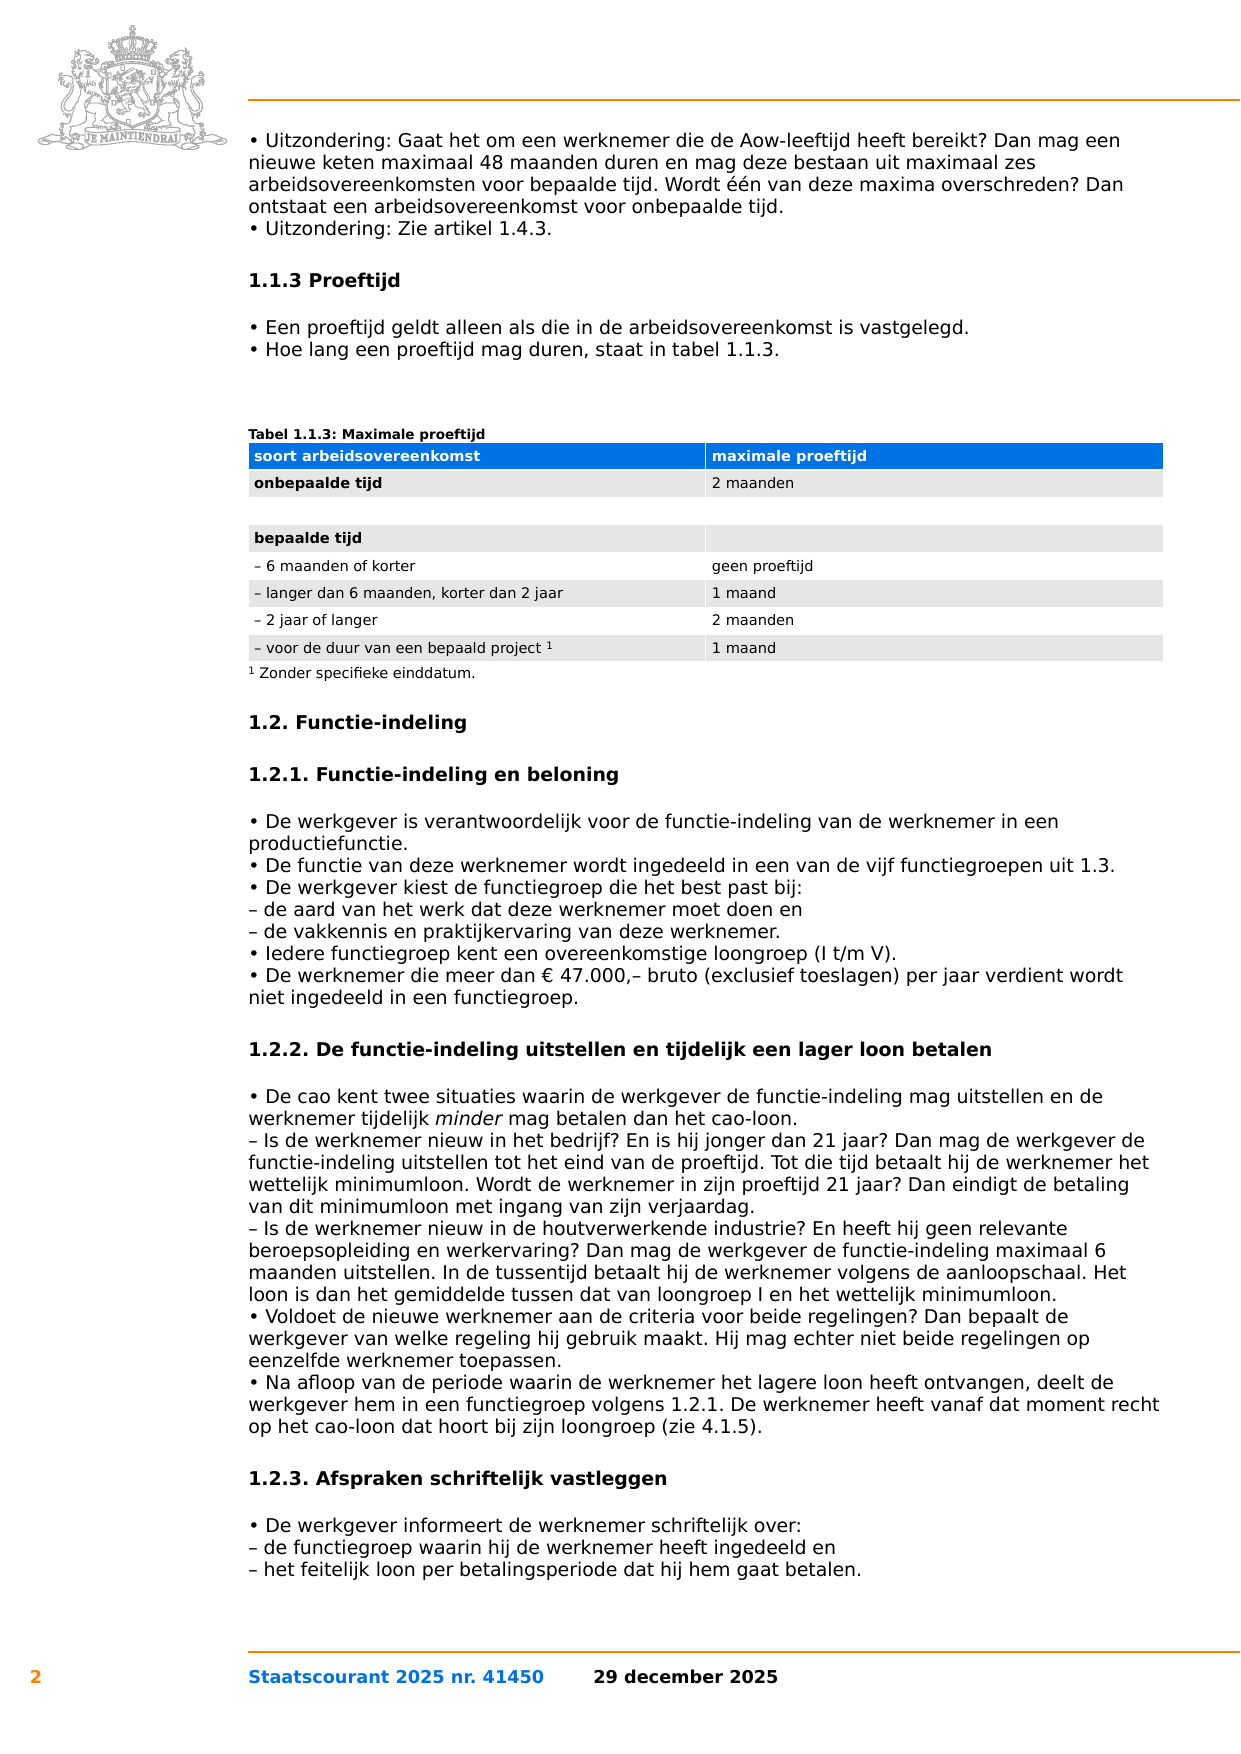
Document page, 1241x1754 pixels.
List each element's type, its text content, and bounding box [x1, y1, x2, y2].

subtitle 1.2.2. De functie-indeling uitstellen en tijdelijk een lager loon betalen [248, 1039, 1163, 1061]
table_cell bepaalde tijd [249, 525, 705, 552]
table_cell [706, 525, 1163, 552]
text • Iedere functiegroep kent een overeenkomstige loongroep (I t/m V). [248, 943, 1163, 965]
table_cell 2 maanden [706, 608, 1163, 634]
text – het feitelijk loon per betalingsperiode dat hij hem gaat betalen. [248, 1558, 1163, 1581]
subtitle 1.1.3 Proeftijd [248, 270, 1163, 292]
text • Voldoet de nieuwe werknemer aan de criteria voor beide regelingen? Dan bepaalt de werkgever van welke regeling hij gebruik maakt. Hij mag echter niet beide regelingen op eenzelfde werknemer toepassen. [248, 1306, 1163, 1372]
text • De cao kent twee situaties waarin de werkgever de functie-indeling mag uitstellen en de werknemer tijdelijk minder mag betalen dan het cao-loon. [248, 1086, 1163, 1130]
table_cell 1 maand [706, 580, 1163, 607]
text • Een proeftijd geldt alleen als die in de arbeidsovereenkomst is vastgelegd. [248, 317, 1163, 339]
table_cell 2 maanden [706, 471, 1163, 497]
table_cell [249, 498, 705, 524]
picture [38, 25, 227, 150]
table_cell maximale proeftijd [706, 443, 1163, 469]
text • Hoe lang een proeftijd mag duren, staat in tabel 1.1.3. [248, 339, 1163, 361]
text – de vakkennis en praktijkervaring van deze werknemer. [248, 921, 1163, 943]
table_header Tabel 1.1.3: Maximale proeftijd [248, 426, 1163, 442]
text – Is de werknemer nieuw in het bedrijf? En is hij jonger dan 21 jaar? Dan mag de werkgever de functie-indeling uitstellen tot het eind van de proeftijd. Tot die tijd betaalt hij de werknemer het wettelijk minimumloon. Wordt de werknemer in zijn proeftijd 21 jaar? Dan eindigt de betaling van dit minimumloon met ingang van zijn verjaardag. [248, 1130, 1163, 1218]
text – de functiegroep waarin hij de werknemer heeft ingedeeld en [248, 1537, 1163, 1558]
text – de aard van het werk dat deze werknemer moet doen en [248, 899, 1163, 921]
text • De werkgever is verantwoordelijk voor de functie-indeling van de werknemer in een productiefunctie. [248, 811, 1163, 855]
table_cell soort arbeidsovereenkomst [249, 443, 705, 469]
subtitle 1.2.3. Afspraken schriftelijk vastleggen [248, 1468, 1163, 1489]
table_cell geen proeftijd [706, 553, 1163, 579]
table_cell onbepaalde tijd [249, 471, 705, 497]
text • Na afloop van de periode waarin de werknemer het lagere loon heeft ontvangen, deelt de werkgever hem in een functiegroep volgens 1.2.1. De werknemer heeft vanaf dat moment recht op het cao-loon dat hoort bij zijn loongroep (zie 4.1.5). [248, 1372, 1163, 1438]
table_cell – langer dan 6 maanden, korter dan 2 jaar [249, 580, 705, 607]
text • De werkgever informeert de werknemer schriftelijk over: [248, 1514, 1163, 1537]
table_cell [706, 498, 1163, 524]
subtitle 1.2. Functie-indeling [248, 712, 1163, 734]
table_cell 1 maand [706, 635, 1163, 661]
table_cell – voor de duur van een bepaald project 1 [249, 635, 705, 661]
subtitle 1.2.1. Functie-indeling en beloning [248, 764, 1163, 786]
text • Uitzondering: Zie artikel 1.4.3. [248, 218, 1163, 240]
table_cell – 2 jaar of langer [249, 608, 705, 634]
text • De werkgever kiest de functiegroep die het best past bij: [248, 877, 1163, 899]
table_cell 1 Zonder specifieke einddatum. [248, 663, 1163, 682]
text • Uitzondering: Gaat het om een werknemer die de Aow-leeftijd heeft bereikt? Dan mag een nieuwe keten maximaal 48 maanden duren en mag deze bestaan uit maximaal zes arbeidsovereenkomsten voor bepaalde tijd. Wordt één van deze maxima overschreden? Dan ontstaat een arbeidsovereenkomst voor onbepaalde tijd. [248, 130, 1163, 218]
text • De functie van deze werknemer wordt ingedeeld in een van de vijf functiegroepen uit 1.3. [248, 855, 1163, 877]
table_cell – 6 maanden of korter [249, 553, 705, 579]
text • De werknemer die meer dan € 47.000,– bruto (exclusief toeslagen) per jaar verdient wordt niet ingedeeld in een functiegroep. [248, 965, 1163, 1009]
text – Is de werknemer nieuw in de houtverwerkende industrie? En heeft hij geen relevante beroepsopleiding en werkervaring? Dan mag de werkgever de functie-indeling maximaal 6 maanden uitstellen. In de tussentijd betaalt hij de werknemer volgens de aanloopschaal. Het loon is dan het gemiddelde tussen dat van loongroep I en het wettelijk minimumloon. [248, 1218, 1163, 1306]
